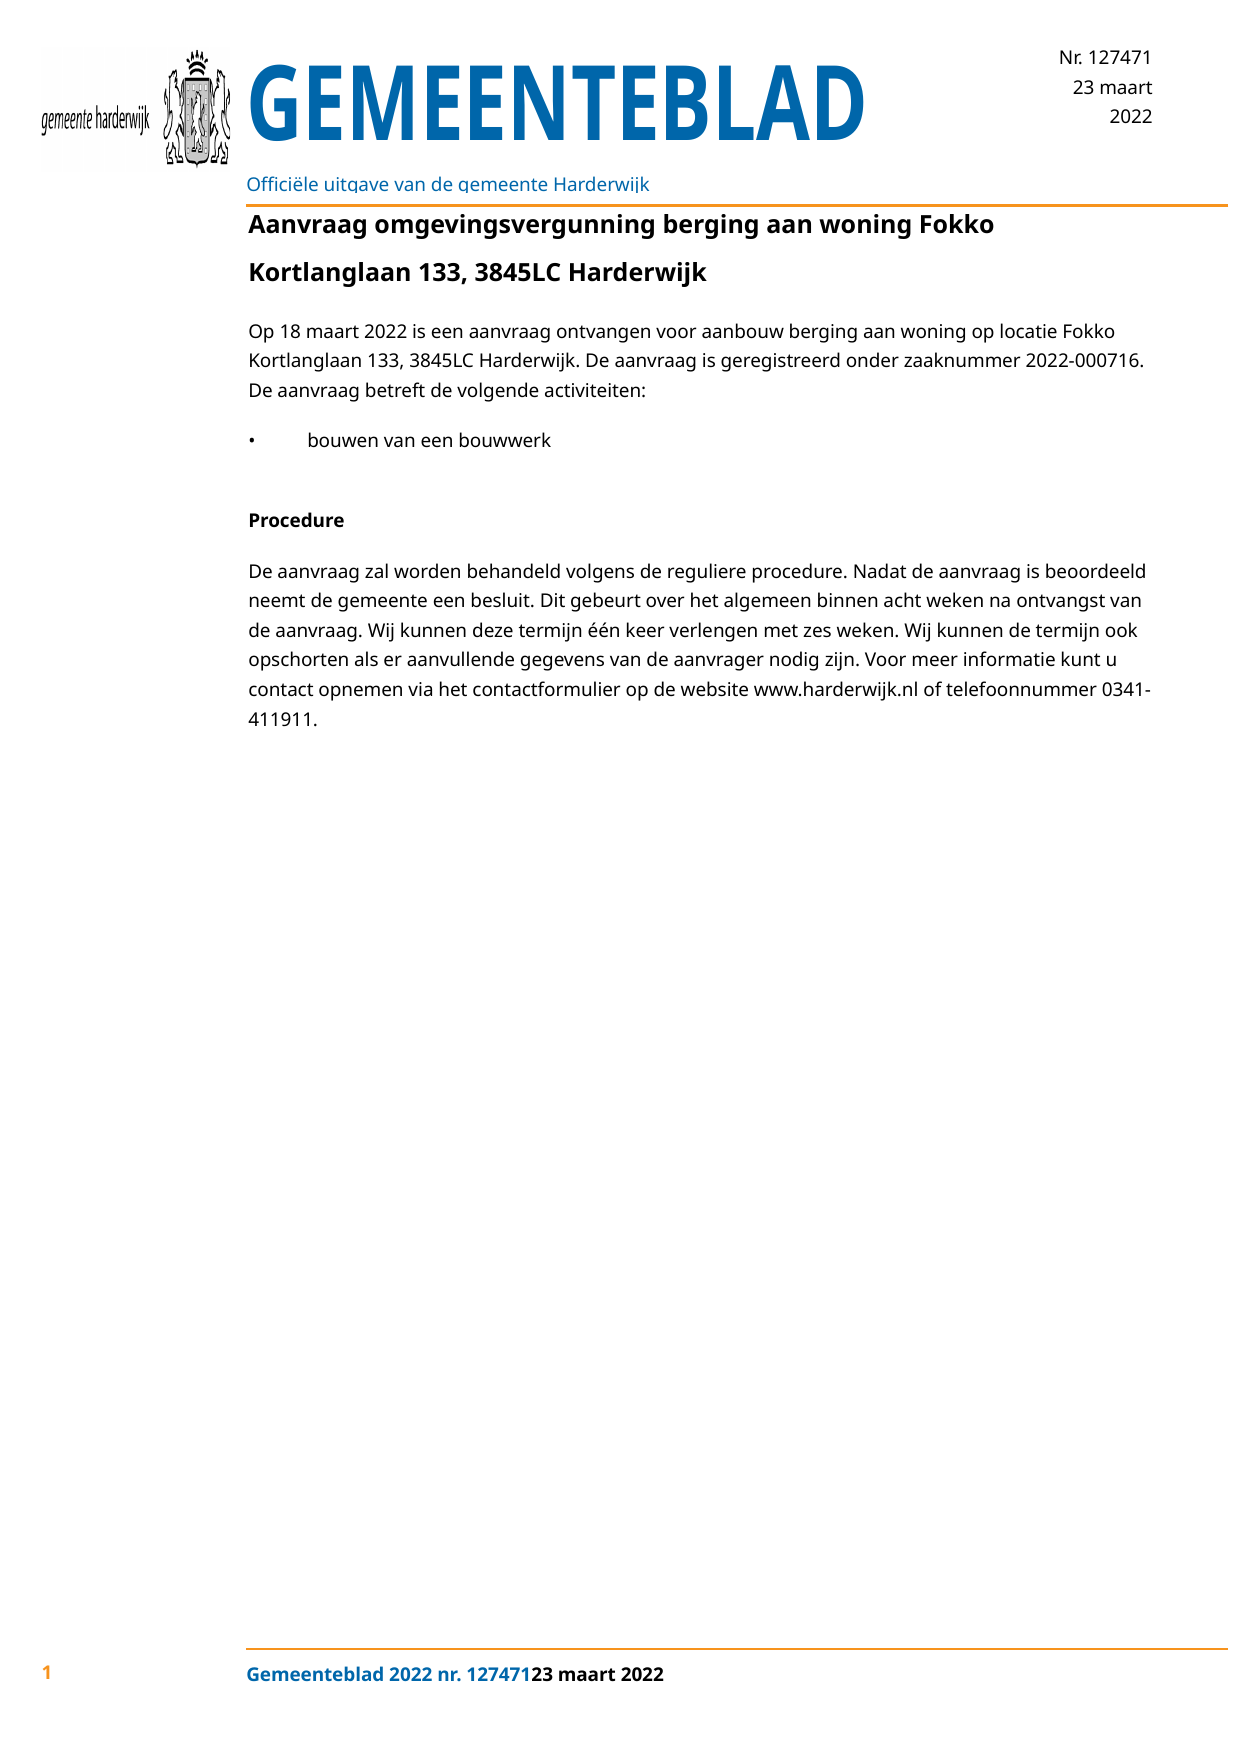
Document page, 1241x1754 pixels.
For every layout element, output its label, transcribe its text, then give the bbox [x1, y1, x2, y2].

text Procedure [248, 507, 1152, 533]
text Op 18 maart 2022 is een aanvraag ontvangen voor aanbouw berging aan woning op locatie Fokko Kortlanglaan 133, 3845LC Harderwijk. De aanvraag is geregistreerd onder zaaknummer 2022-000716. De aanvraag betreft de volgende activiteiten: [248, 318, 1152, 403]
text Aanvraag omgevingsvergunning berging aan woning Fokko Kortlanglaan 133, 3845LC Harderwijk [248, 207, 1152, 288]
text De aanvraag zal worden behandeld volgens de reguliere procedure. Nadat de aanvraag is beoordeeld neemt de gemeente een besluit. Dit gebeurt over het algemeen binnen acht weken na ontvangst van de aanvraag. Wij kunnen deze termijn één keer verlengen met zes weken. Wij kunnen de termijn ook opschorten als er aanvullende gegevens van de aanvrager nodig zijn. Voor meer informatie kunt u contact opnemen via het contactformulier op de website www.harderwijk.nl of telefoonnummer 0341-411911. [248, 558, 1152, 732]
list bouwen van een bouwwerk [248, 427, 1152, 453]
picture [41, 47, 231, 172]
